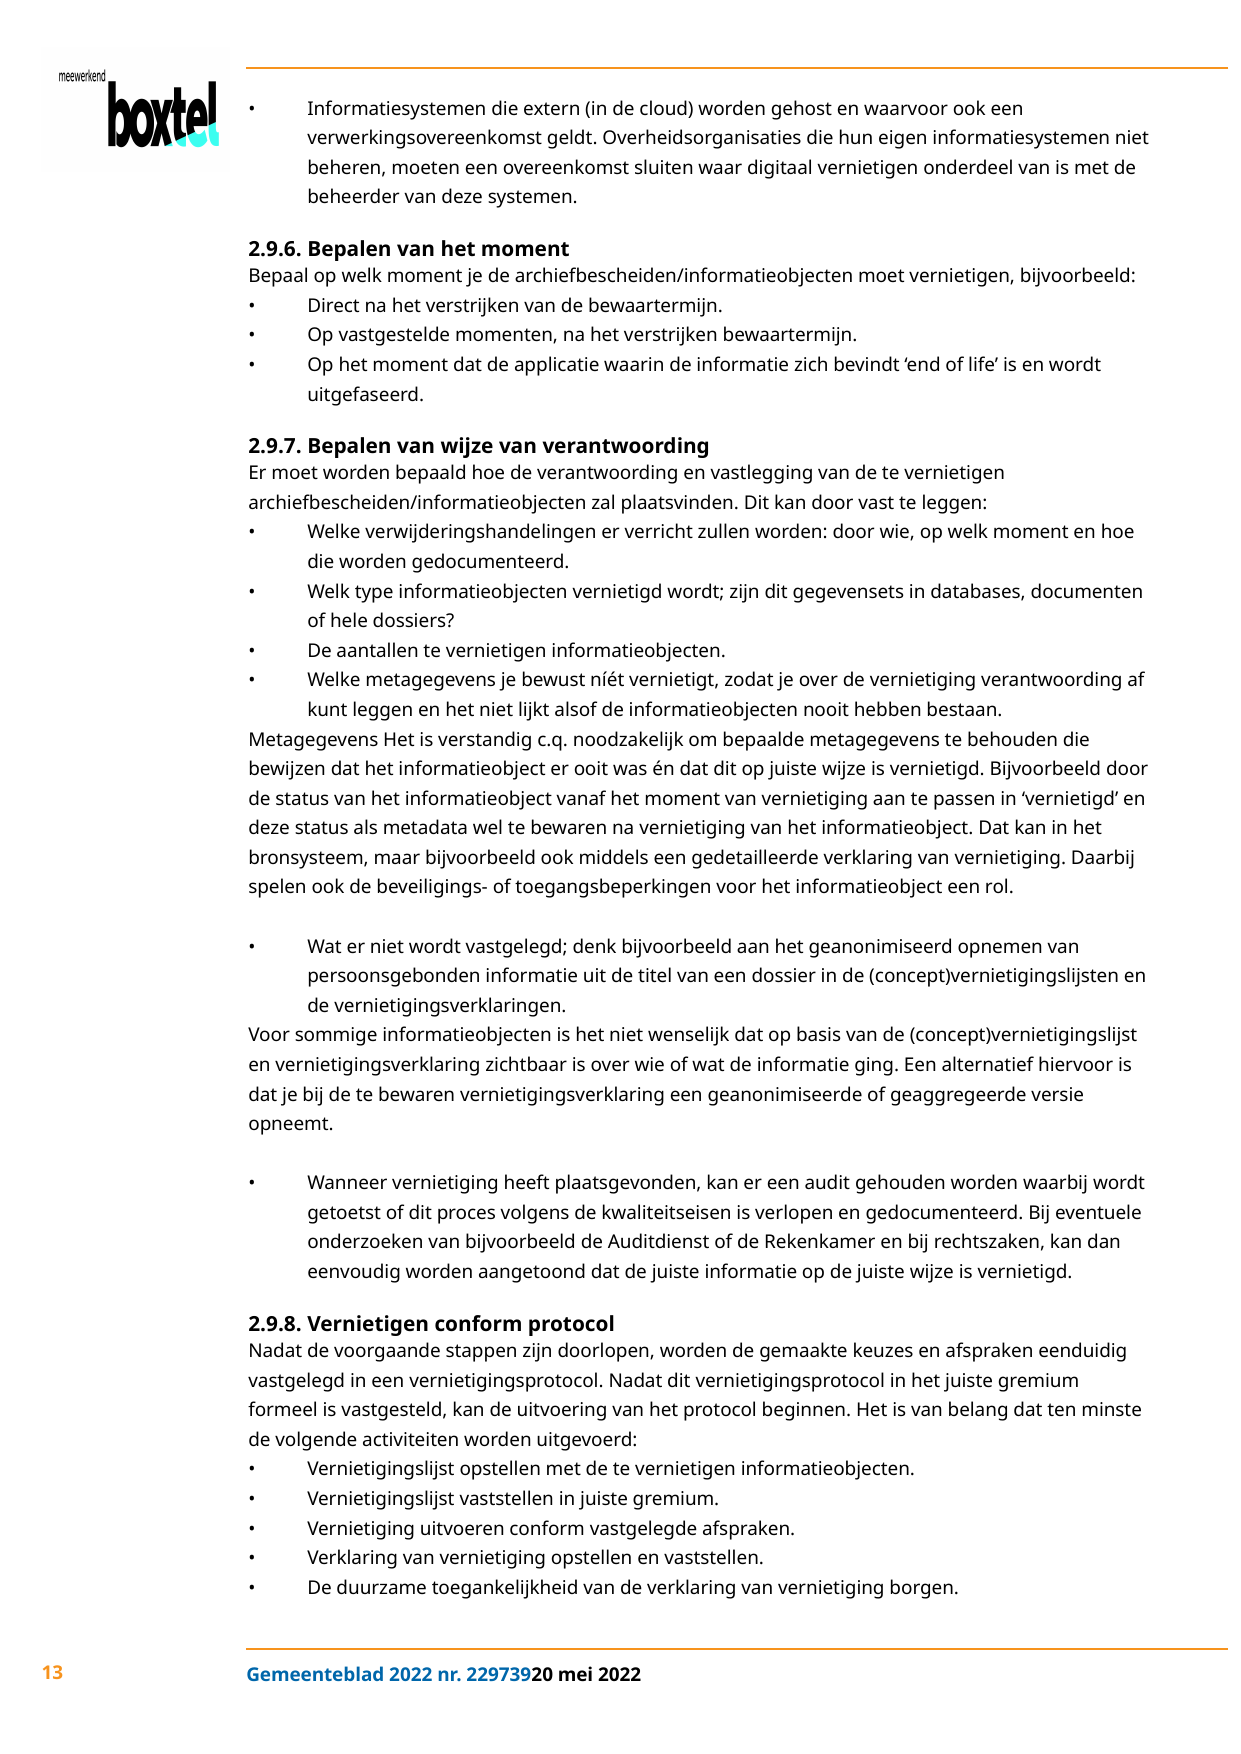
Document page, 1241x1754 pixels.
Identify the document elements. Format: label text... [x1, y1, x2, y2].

list Verklaring van vernietiging opstellen en vaststellen. [248, 1544, 1152, 1570]
list Op het moment dat de applicatie waarin de informatie zich bevindt ‘end of life’ is en wordt uitgefaseerd. [248, 351, 1152, 406]
text Voor sommige informatieobjecten is het niet wenselijk dat op basis van de (concept)vernietigingslijst en vernietigingsverklaring zichtbaar is over wie of wat de informatie ging. Een alternatief hiervoor is dat je bij de te bewaren vernietigingsverklaring een geanonimiseerde of geaggregeerde versie opneemt. [248, 1022, 1152, 1136]
text 2.9.8. Vernietigen conform protocol [248, 1309, 1152, 1337]
list Op vastgestelde momenten, na het verstrijken bewaartermijn. [248, 322, 1152, 347]
list De duurzame toegankelijkheid van de verklaring van vernietiging borgen. [248, 1574, 1152, 1599]
text 2.9.7. Bepalen van wijze van verantwoording [248, 431, 1152, 459]
list Welk type informatieobjecten vernietigd wordt; zijn dit gegevensets in databases, documenten of hele dossiers? [248, 578, 1152, 633]
list Vernietigingslijst vaststellen in juiste gremium. [248, 1485, 1152, 1511]
text 2.9.6. Bepalen van het moment [248, 234, 1152, 262]
text Metagegevens Het is verstandig c.q. noodzakelijk om bepaalde metagegevens te behouden die bewijzen dat het informatieobject er ooit was én dat dit op juiste wijze is vernietigd. Bijvoorbeeld door de status van het informatieobject vanaf het moment van vernietiging aan te passen in ‘vernietigd’ en deze status als metadata wel te bewaren na vernietiging van het informatieobject. Dat kan in het bronsysteem, maar bijvoorbeeld ook middels een gedetailleerde verklaring van vernietiging. Daarbij spelen ook de beveiligings‐ of toegangsbeperkingen voor het informatieobject een rol. [248, 726, 1152, 899]
list De aantallen te vernietigen informatieobjecten. [248, 637, 1152, 663]
text Bepaal op welk moment je de archiefbescheiden/informatieobjecten moet vernietigen, bijvoorbeeld: [248, 262, 1152, 288]
list Wat er niet wordt vastgelegd; denk bijvoorbeeld aan het geanonimiseerd opnemen van persoonsgebonden informatie uit de titel van een dossier in de (concept)vernietigingslijsten en de vernietigingsverklaringen. [248, 933, 1152, 1018]
list Vernietigingslijst opstellen met de te vernietigen informatieobjecten. [248, 1456, 1152, 1481]
picture [41, 47, 231, 172]
list Vernietiging uitvoeren conform vastgelegde afspraken. [248, 1515, 1152, 1540]
text Nadat de voorgaande stappen zijn doorlopen, worden de gemaakte keuzes en afspraken eenduidig vastgelegd in een vernietigingsprotocol. Nadat dit vernietigingsprotocol in het juiste gremium formeel is vastgesteld, kan de uitvoering van het protocol beginnen. Het is van belang dat ten minste de volgende activiteiten worden uitgevoerd: [248, 1337, 1152, 1452]
text Er moet worden bepaald hoe de verantwoording en vastlegging van de te vernietigen archiefbescheiden/informatieobjecten zal plaatsvinden. Dit kan door vast te leggen: [248, 459, 1152, 515]
list Welke verwijderingshandelingen er verricht zullen worden: door wie, op welk moment en hoe die worden gedocumenteerd. [248, 519, 1152, 574]
list Wanneer vernietiging heeft plaatsgevonden, kan er een audit gehouden worden waarbij wordt getoetst of dit proces volgens de kwaliteitseisen is verlopen en gedocumenteerd. Bij eventuele onderzoeken van bijvoorbeeld de Auditdienst of de Rekenkamer en bij rechtszaken, kan dan eenvoudig worden aangetoond dat de juiste informatie op de juiste wijze is vernietigd. [248, 1169, 1152, 1284]
list Direct na het verstrijken van de bewaartermijn. [248, 292, 1152, 318]
list Welke metagegevens je bewust níét vernietigt, zodat je over de vernietiging verantwoording af kunt leggen en het niet lijkt alsof de informatieobjecten nooit hebben bestaan. [248, 667, 1152, 722]
list Informatiesystemen die extern (in de cloud) worden gehost en waarvoor ook een verwerkingsovereenkomst geldt. Overheidsorganisaties die hun eigen informatiesystemen niet beheren, moeten een overeenkomst sluiten waar digitaal vernietigen onderdeel van is met de beheerder van deze systemen. [248, 95, 1152, 209]
